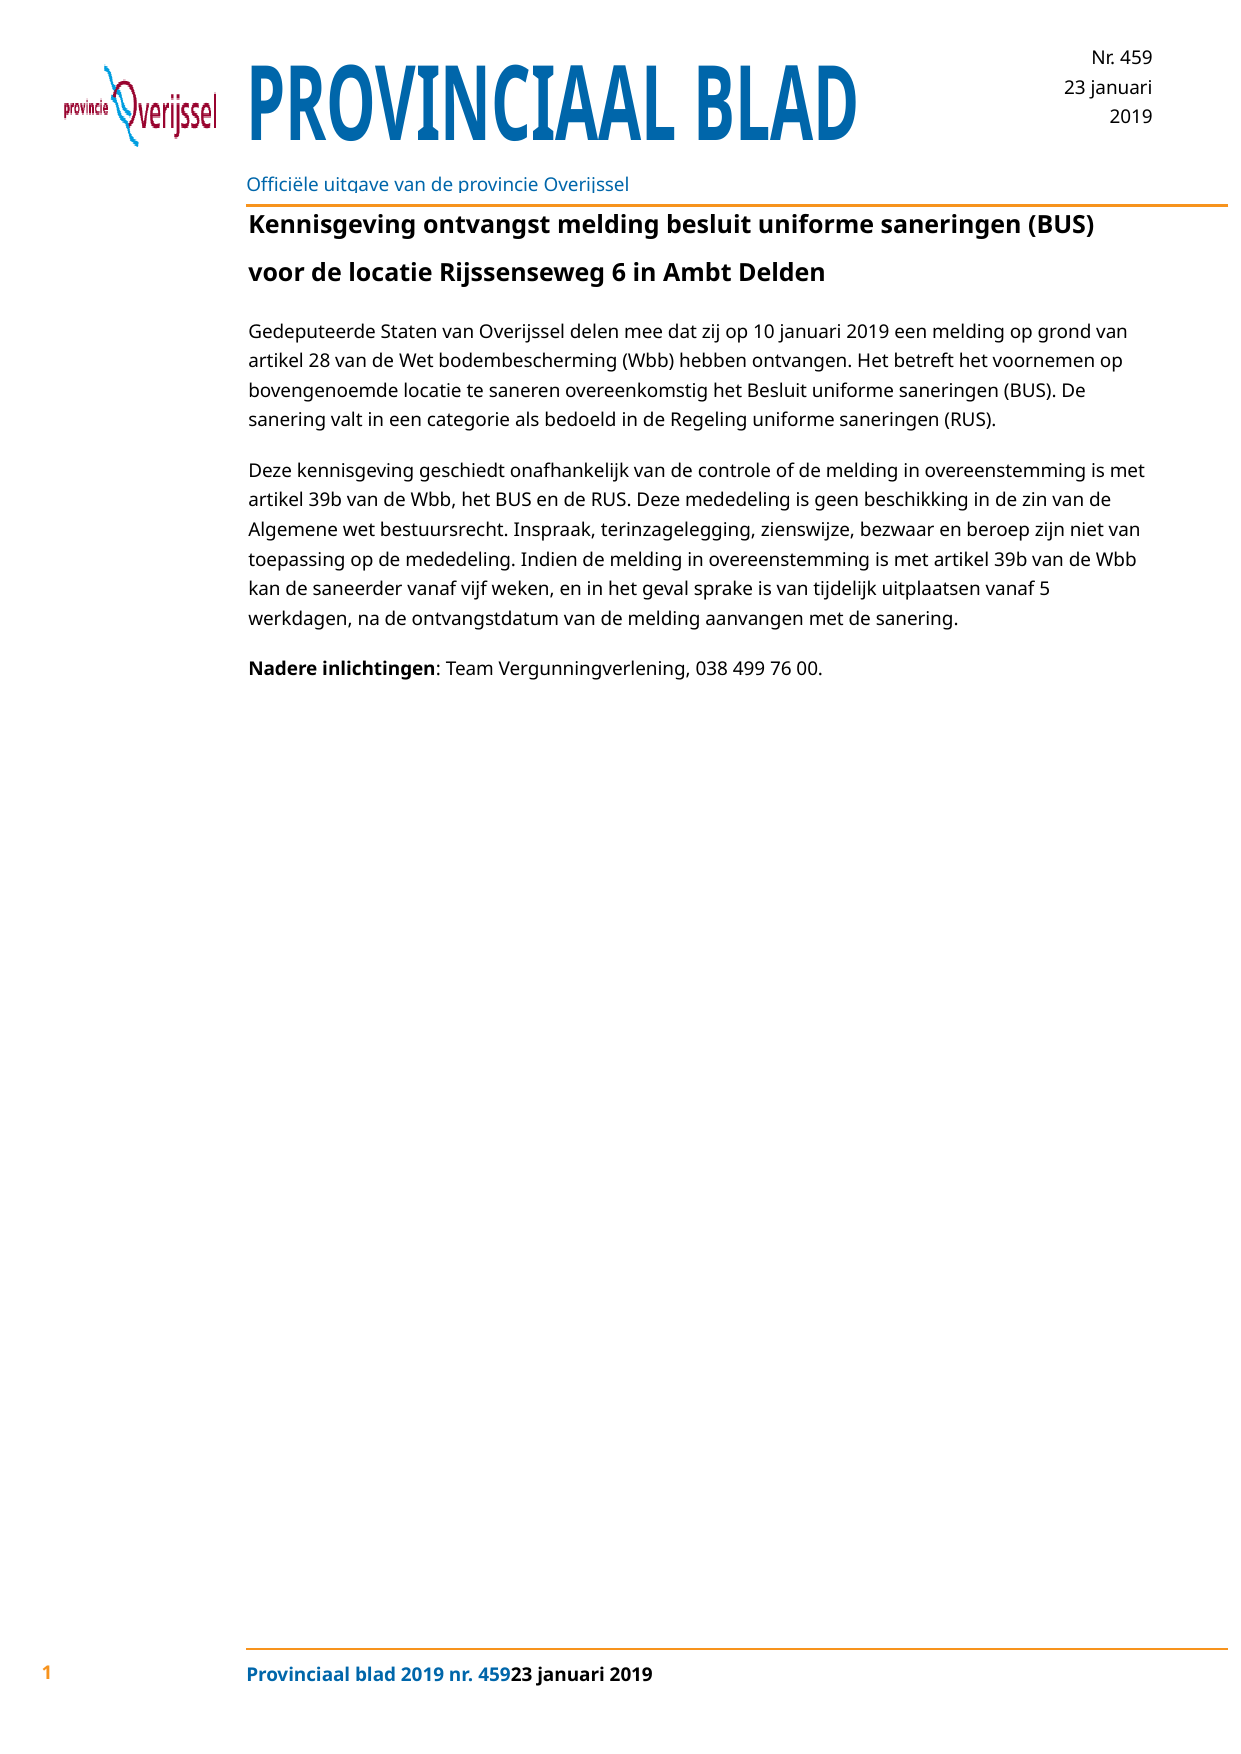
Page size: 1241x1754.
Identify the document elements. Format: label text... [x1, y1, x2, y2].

text Kennisgeving ontvangst melding besluit uniforme saneringen (BUS) voor de locatie Rijssenseweg 6 in Ambt Delden [248, 207, 1152, 288]
text Deze kennisgeving geschiedt onafhankelijk van de controle of de melding in overeenstemming is met artikel 39b van de Wbb, het BUS en de RUS. Deze mededeling is geen beschikking in de zin van de Algemene wet bestuursrecht. Inspraak, terinzagelegging, zienswijze, bezwaar en beroep zijn niet van toepassing op de mededeling. Indien de melding in overeenstemming is met artikel 39b van de Wbb kan de saneerder vanaf vijf weken, en in het geval sprake is van tijdelijk uitplaatsen vanaf 5 werkdagen, na de ontvangstdatum van de melding aanvangen met de sanering. [248, 457, 1152, 631]
text Nadere inlichtingen: Team Vergunningverlening, 038 499 76 00. [248, 655, 1152, 681]
text Gedeputeerde Staten van Overijssel delen mee dat zij op 10 januari 2019 een melding op grond van artikel 28 van de Wet bodembescherming (Wbb) hebben ontvangen. Het betreft het voornemen op bovengenoemde locatie te saneren overeenkomstig het Besluit uniforme saneringen (BUS). De sanering valt in een categorie als bedoeld in de Regeling uniforme saneringen (RUS). [248, 318, 1152, 432]
picture [41, 47, 231, 172]
